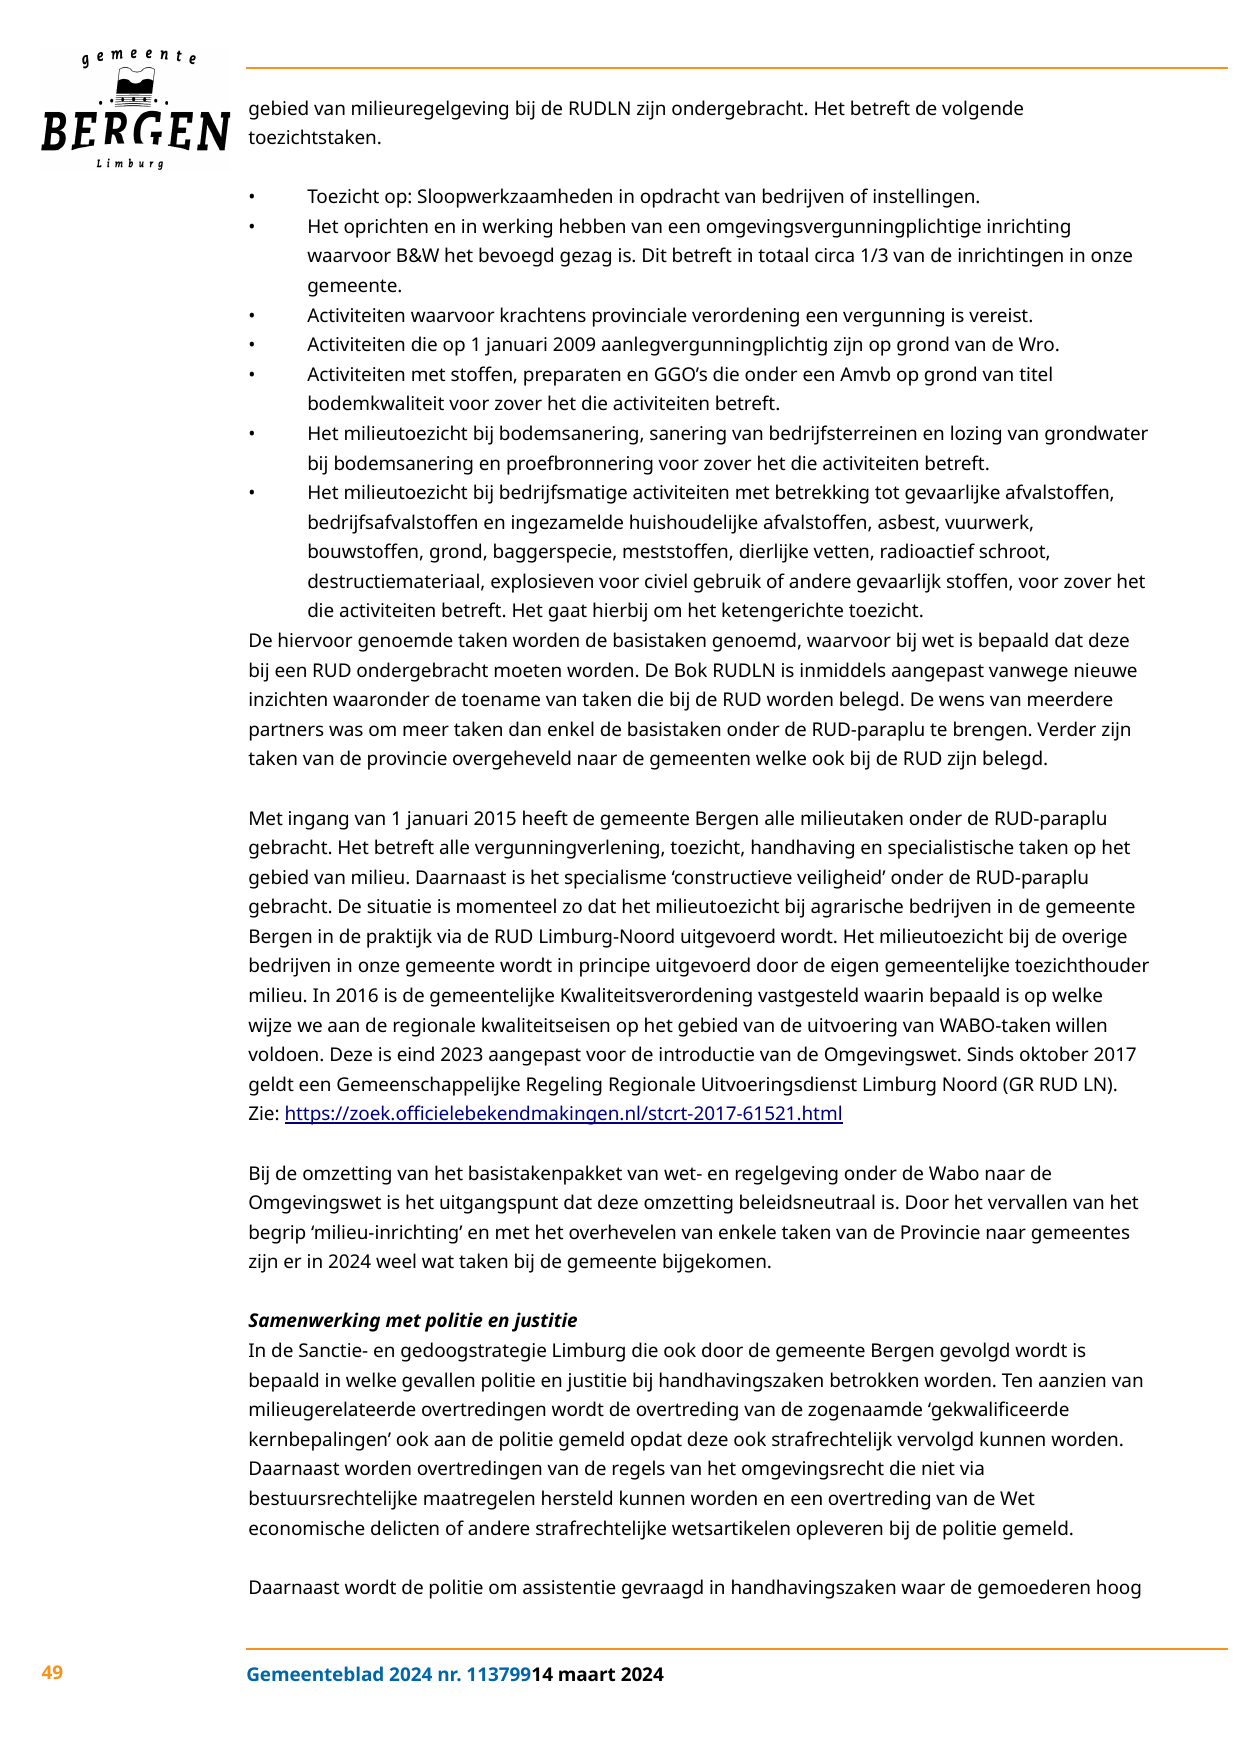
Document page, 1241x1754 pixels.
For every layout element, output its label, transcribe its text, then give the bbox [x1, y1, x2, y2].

list Activiteiten waarvoor krachtens provinciale verordening een vergunning is vereist. [248, 302, 1152, 328]
text Daarnaast wordt de politie om assistentie gevraagd in handhavingszaken waar de gemoederen hoog [248, 1574, 1152, 1600]
text gebied van milieuregelgeving bij de RUDLN zijn ondergebracht. Het betreft de volgende toezichtstaken. [248, 95, 1152, 150]
list Activiteiten met stoffen, preparaten en GGO’s die onder een Amvb op grond van titel bodemkwaliteit voor zover het die activiteiten betreft. [248, 361, 1152, 416]
text Samenwerking met politie en justitie [248, 1308, 1152, 1333]
list Het milieutoezicht bij bodemsanering, sanering van bedrijfsterreinen en lozing van grondwater bij bodemsanering en proefbronnering voor zover het die activiteiten betreft. [248, 420, 1152, 476]
list Het oprichten en in werking hebben van een omgevingsvergunningplichtige inrichting waarvoor B&W het bevoegd gezag is. Dit betreft in totaal circa 1/3 van de inrichtingen in onze gemeente. [248, 213, 1152, 298]
list Het milieutoezicht bij bedrijfsmatige activiteiten met betrekking tot gevaarlijke afvalstoffen, bedrijfsafvalstoffen en ingezamelde huishoudelijke afvalstoffen, asbest, vuurwerk, bouwstoffen, grond, baggerspecie, meststoffen, dierlijke vetten, radioactief schroot, destructiemateriaal, explosieven voor civiel gebruik of andere gevaarlijk stoffen, voor zover het die activiteiten betreft. Het gaat hierbij om het ketengerichte toezicht. [248, 479, 1152, 623]
text Bij de omzetting van het basistakenpakket van wet- en regelgeving onder de Wabo naar de Omgevingswet is het uitgangspunt dat deze omzetting beleidsneutraal is. Door het vervallen van het begrip ‘milieu-inrichting’ en met het overhevelen van enkele taken van de Provincie naar gemeentes zijn er in 2024 weel wat taken bij de gemeente bijgekomen. [248, 1160, 1152, 1274]
text De hiervoor genoemde taken worden de basistaken genoemd, waarvoor bij wet is bepaald dat deze bij een RUD ondergebracht moeten worden. De Bok RUDLN is inmiddels aangepast vanwege nieuwe inzichten waaronder de toename van taken die bij de RUD worden belegd. De wens van meerdere partners was om meer taken dan enkel de basistaken onder de RUD-paraplu te brengen. Verder zijn taken van de provincie overgeheveld naar de gemeenten welke ook bij de RUD zijn belegd. [248, 627, 1152, 771]
text In de Sanctie- en gedoogstrategie Limburg die ook door de gemeente Bergen gevolgd wordt is bepaald in welke gevallen politie en justitie bij handhavingszaken betrokken worden. Ten aanzien van milieugerelateerde overtredingen wordt de overtreding van de zogenaamde ‘gekwalificeerde kernbepalingen’ ook aan de politie gemeld opdat deze ook strafrechtelijk vervolgd kunnen worden. Daarnaast worden overtredingen van de regels van het omgevingsrecht die niet via bestuursrechtelijke maatregelen hersteld kunnen worden en een overtreding van de Wet economische delicten of andere strafrechtelijke wetsartikelen opleveren bij de politie gemeld. [248, 1337, 1152, 1541]
picture [41, 47, 231, 172]
text Met ingang van 1 januari 2015 heeft de gemeente Bergen alle milieutaken onder de RUD-paraplu gebracht. Het betreft alle vergunningverlening, toezicht, handhaving en specialistische taken op het gebied van milieu. Daarnaast is het specialisme ‘constructieve veiligheid’ onder de RUD-paraplu gebracht. De situatie is momenteel zo dat het milieutoezicht bij agrarische bedrijven in de gemeente Bergen in de praktijk via de RUD Limburg-Noord uitgevoerd wordt. Het milieutoezicht bij de overige bedrijven in onze gemeente wordt in principe uitgevoerd door de eigen gemeentelijke toezichthouder milieu. In 2016 is de gemeentelijke Kwaliteitsverordening vastgesteld waarin bepaald is op welke wijze we aan de regionale kwaliteitseisen op het gebied van de uitvoering van WABO-taken willen voldoen. Deze is eind 2023 aangepast voor de introductie van de Omgevingswet. Sinds oktober 2017 geldt een Gemeenschappelijke Regeling Regionale Uitvoeringsdienst Limburg Noord (GR RUD LN). Zie: https://zoek.officielebekendmakingen.nl/stcrt-2017-61521.html [248, 805, 1152, 1126]
list Activiteiten die op 1 januari 2009 aanlegvergunningplichtig zijn op grond van de Wro. [248, 331, 1152, 357]
list Toezicht op: Sloopwerkzaamheden in opdracht van bedrijven of instellingen. [248, 183, 1152, 209]
